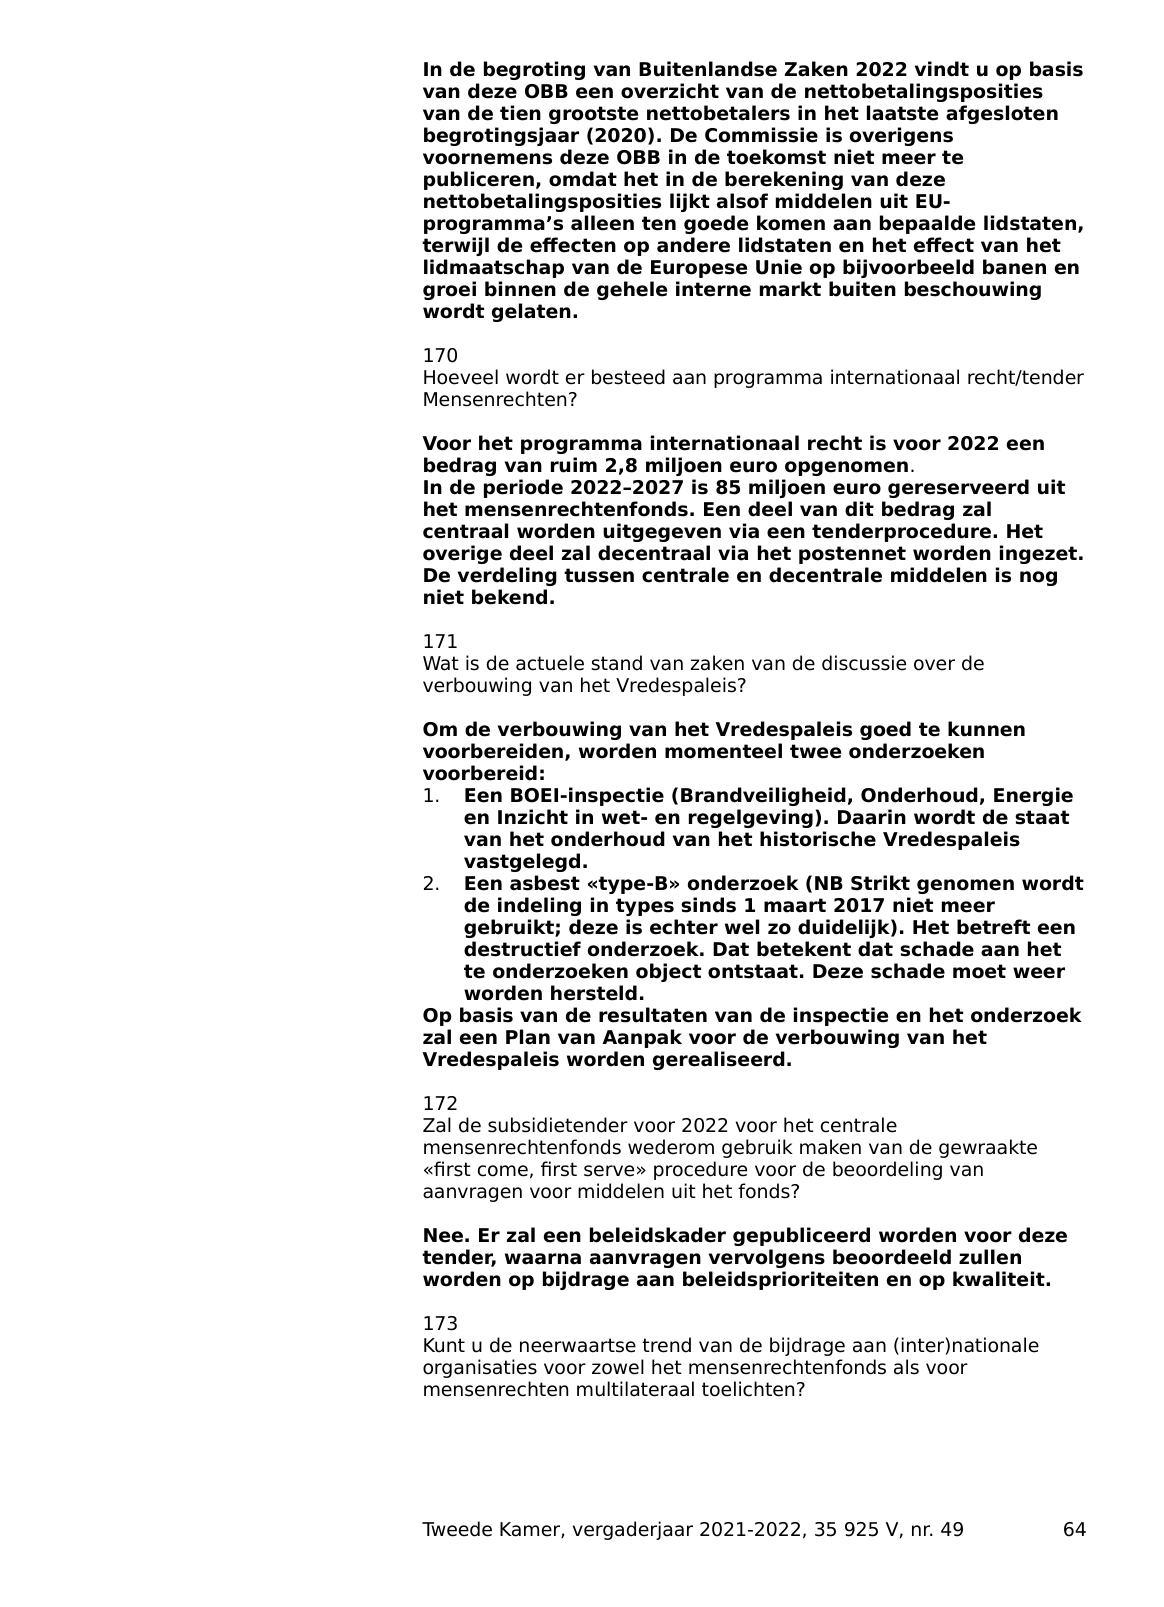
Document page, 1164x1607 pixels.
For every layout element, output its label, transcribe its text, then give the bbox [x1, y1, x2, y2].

text Wat is de actuele stand van zaken van de discussie over de verbouwing van het Vredespaleis? [422, 653, 1087, 697]
text Om de verbouwing van het Vredespaleis goed te kunnen voorbereiden, worden momenteel twee onderzoeken voorbereid: [422, 719, 1087, 785]
text 172 [422, 1093, 1087, 1115]
text 1. Een BOEI-inspectie (Brandveiligheid, Onderhoud, Energie en Inzicht in wet- en regelgeving). Daarin wordt de staat van het onderhoud van het historische Vredespaleis vastgelegd. [422, 785, 1087, 873]
text Voor het programma internationaal recht is voor 2022 een bedrag van ruim 2,8 miljoen euro opgenomen. [422, 433, 1087, 477]
text Zal de subsidietender voor 2022 voor het centrale mensenrechtenfonds wederom gebruik maken van de gewraakte «first come, first serve» procedure voor de beoordeling van aanvragen voor middelen uit het fonds? [422, 1115, 1087, 1203]
text Nee. Er zal een beleidskader gepubliceerd worden voor deze tender, waarna aanvragen vervolgens beoordeeld zullen worden op bijdrage aan beleidsprioriteiten en op kwaliteit. [422, 1225, 1087, 1291]
text In de begroting van Buitenlandse Zaken 2022 vindt u op basis van deze OBB een overzicht van de nettobetalingsposities van de tien grootste nettobetalers in het laatste afgesloten begrotingsjaar (2020). De Commissie is overigens voornemens deze OBB in de toekomst niet meer te publiceren, omdat het in de berekening van deze nettobetalingsposities lijkt alsof middelen uit EU-programma’s alleen ten goede komen aan bepaalde lidstaten, terwijl de effecten op andere lidstaten en het effect van het lidmaatschap van de Europese Unie op bijvoorbeeld banen en groei binnen de gehele interne markt buiten beschouwing wordt gelaten. [422, 59, 1087, 323]
text 2. Een asbest «type-B» onderzoek (NB Strikt genomen wordt de indeling in types sinds 1 maart 2017 niet meer gebruikt; deze is echter wel zo duidelijk). Het betreft een destructief onderzoek. Dat betekent dat schade aan het te onderzoeken object ontstaat. Deze schade moet weer worden hersteld. [422, 873, 1087, 1005]
text 173 [422, 1313, 1087, 1335]
text Hoeveel wordt er besteed aan programma internationaal recht/tender Mensenrechten? [422, 367, 1087, 411]
text Op basis van de resultaten van de inspectie en het onderzoek zal een Plan van Aanpak voor de verbouwing van het Vredespaleis worden gerealiseerd. [422, 1005, 1087, 1071]
text In de periode 2022–2027 is 85 miljoen euro gereserveerd uit het mensenrechtenfonds. Een deel van dit bedrag zal centraal worden uitgegeven via een tenderprocedure. Het overige deel zal decentraal via het postennet worden ingezet. De verdeling tussen centrale en decentrale middelen is nog niet bekend. [422, 477, 1087, 609]
text 171 [422, 631, 1087, 653]
text 170 [422, 345, 1087, 367]
text Kunt u de neerwaartse trend van de bijdrage aan (inter)nationale organisaties voor zowel het mensenrechtenfonds als voor mensenrechten multilateraal toelichten? [422, 1335, 1087, 1401]
